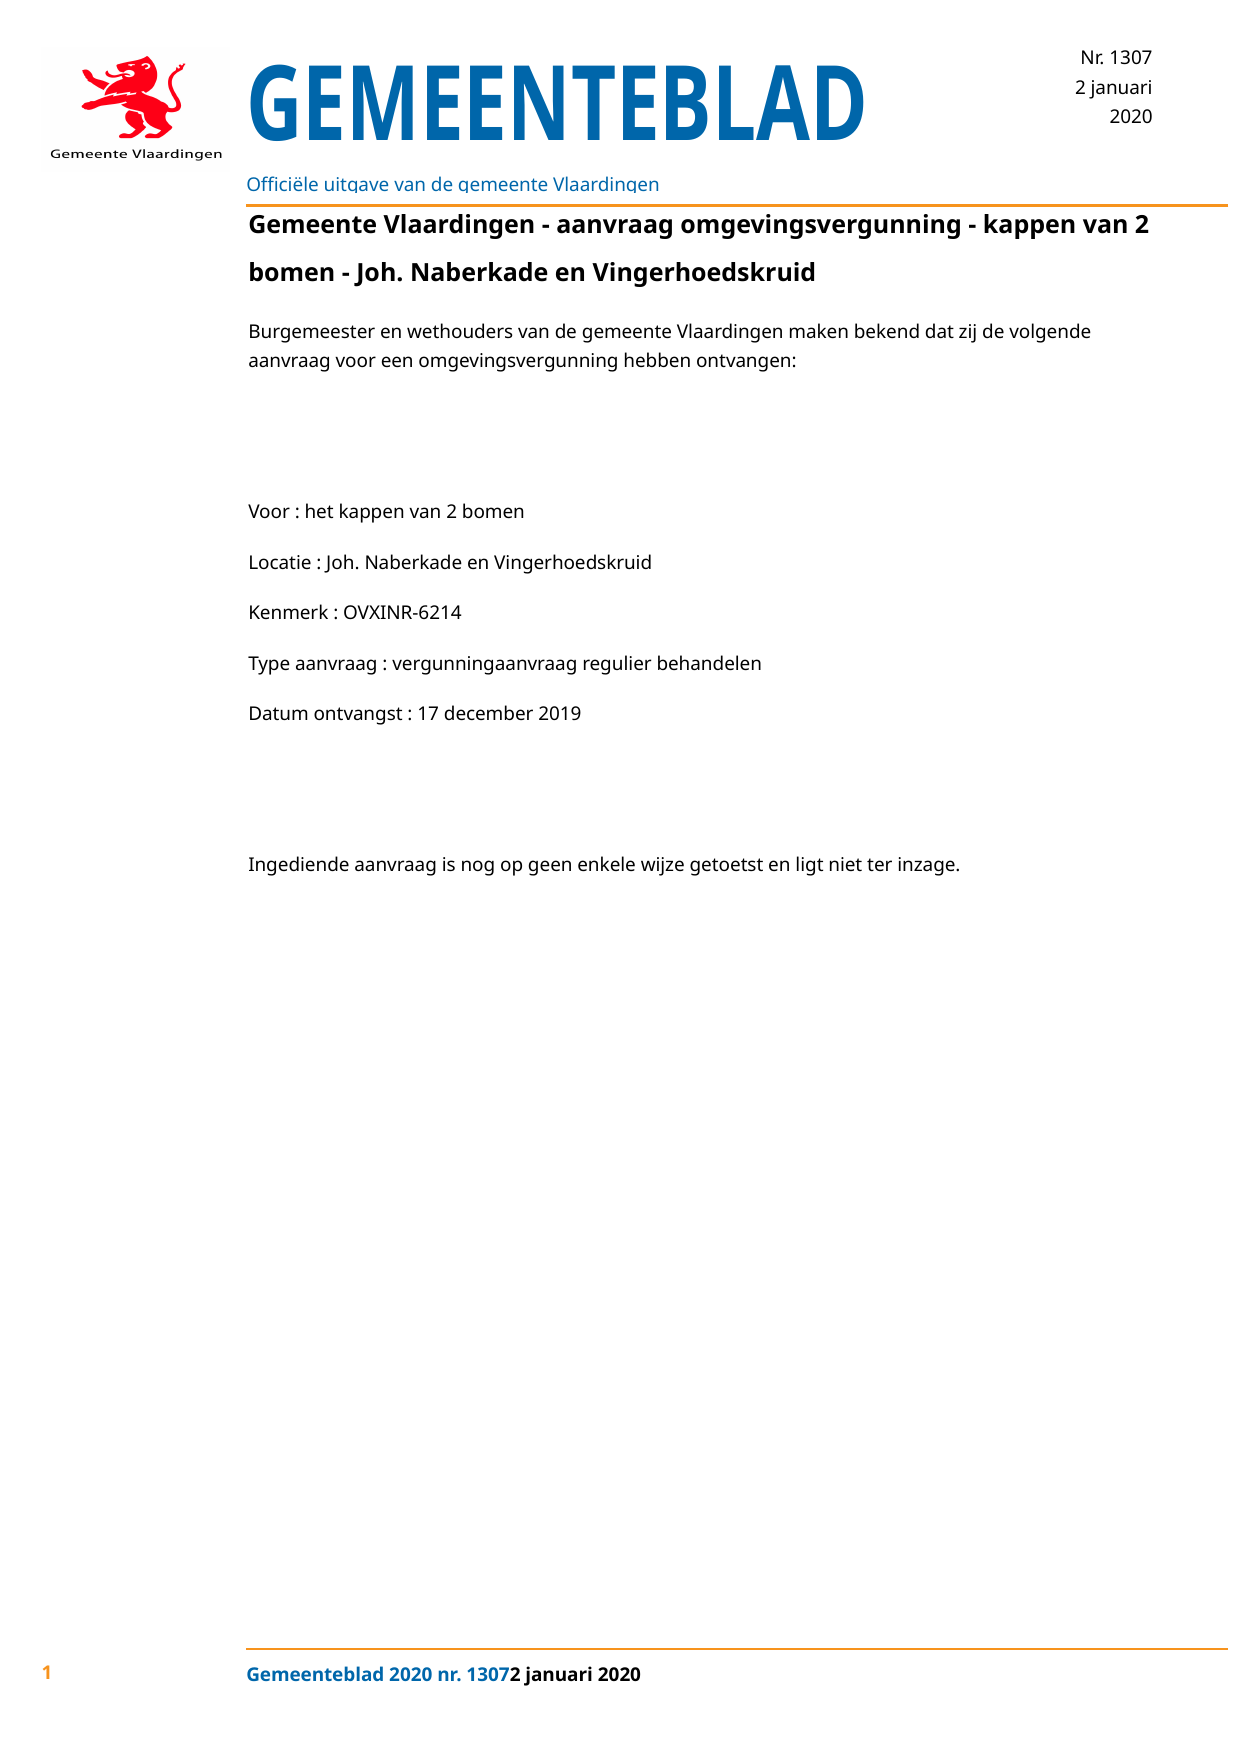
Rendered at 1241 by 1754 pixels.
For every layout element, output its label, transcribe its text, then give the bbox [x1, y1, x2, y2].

text Type aanvraag : vergunningaanvraag regulier behandelen [248, 650, 1152, 676]
text Burgemeester en wethouders van de gemeente Vlaardingen maken bekend dat zij de volgende aanvraag voor een omgevingsvergunning hebben ontvangen: [248, 318, 1152, 373]
text Voor : het kappen van 2 bomen [248, 499, 1152, 524]
text Kenmerk : OVXINR-6214 [248, 599, 1152, 625]
text Ingediende aanvraag is nog op geen enkele wijze getoetst en ligt niet ter inzage. [248, 852, 1152, 877]
text Gemeente Vlaardingen - aanvraag omgevingsvergunning - kappen van 2 bomen - Joh. Naberkade en Vingerhoedskruid [248, 207, 1152, 288]
picture [41, 47, 231, 172]
text Datum ontvangst : 17 december 2019 [248, 700, 1152, 726]
text Locatie : Joh. Naberkade en Vingerhoedskruid [248, 549, 1152, 575]
